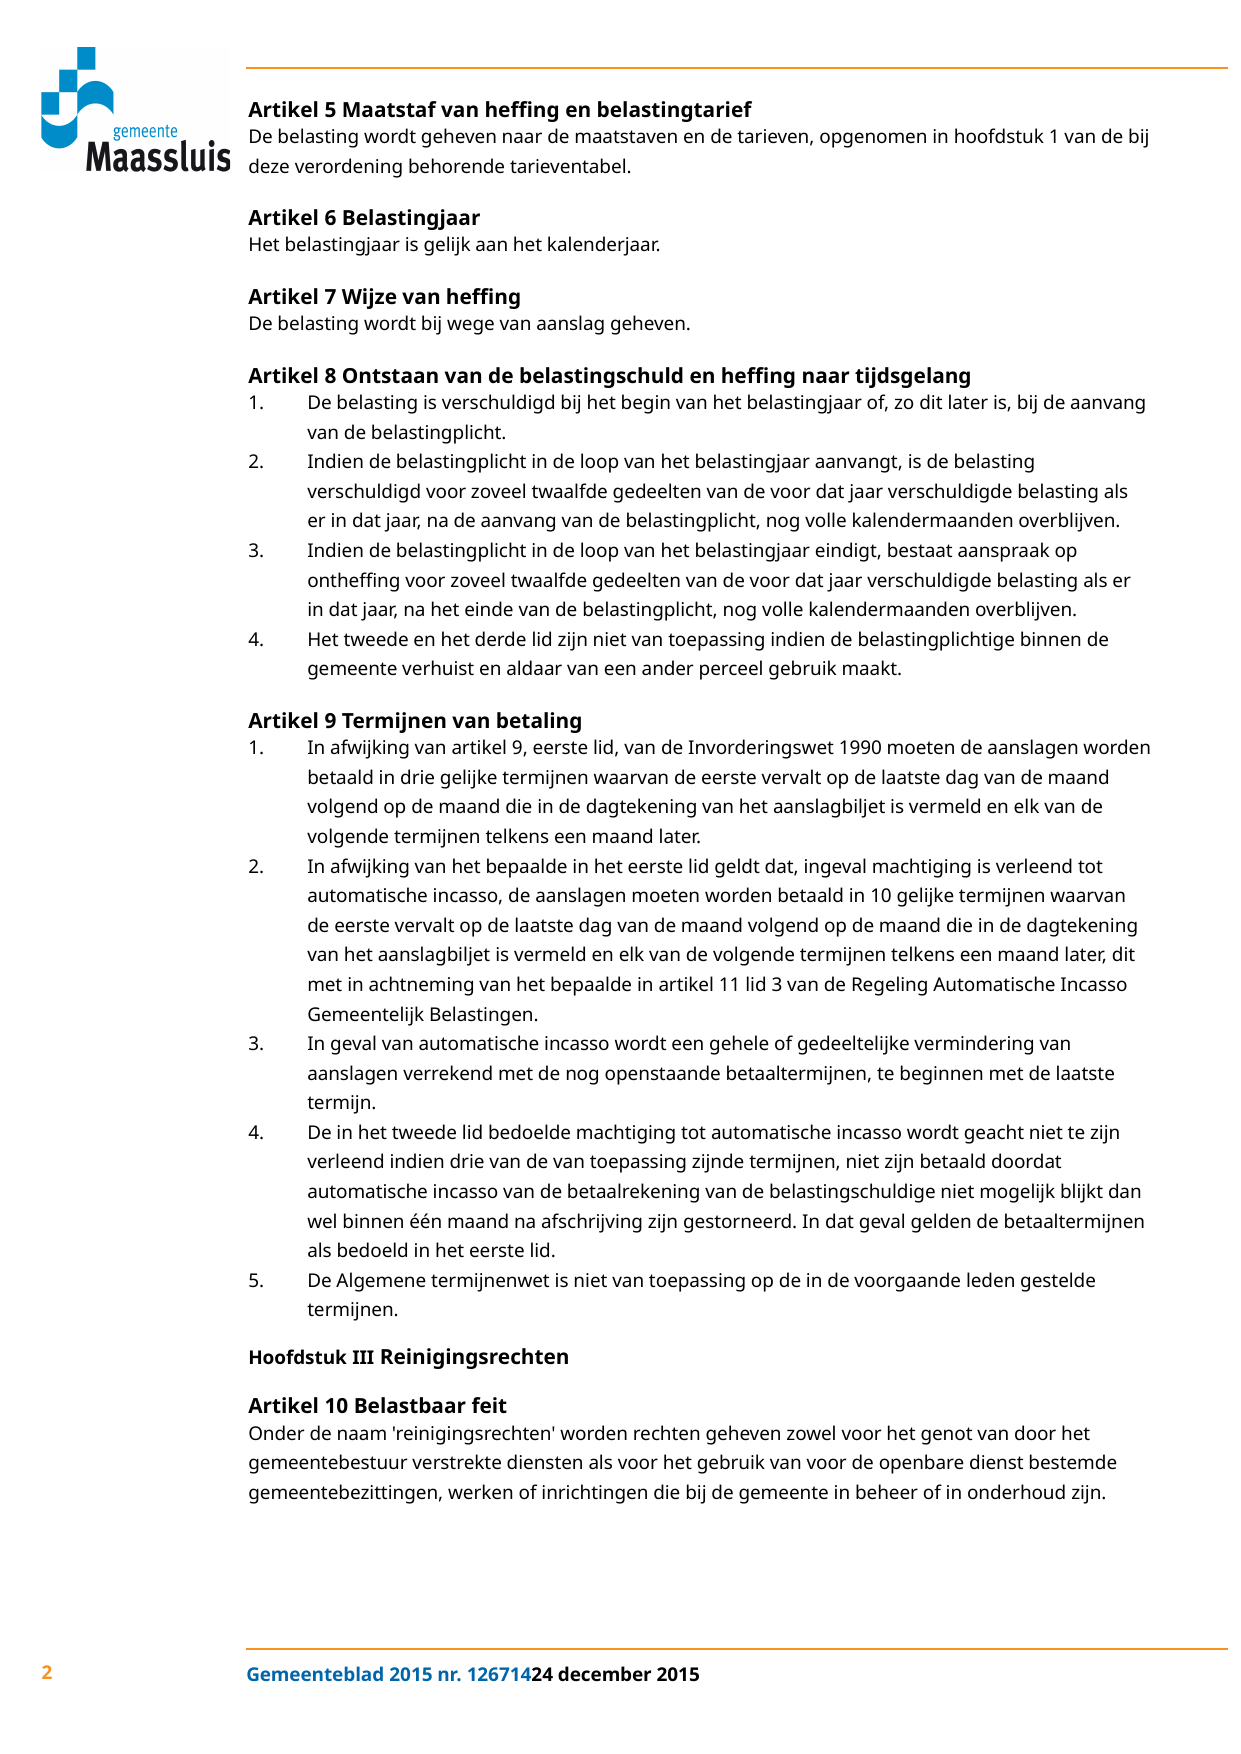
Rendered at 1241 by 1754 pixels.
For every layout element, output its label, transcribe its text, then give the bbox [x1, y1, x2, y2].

list Indien de belastingplicht in de loop van het belastingjaar eindigt, bestaat aanspraak op ontheffing voor zoveel twaalfde gedeelten van de voor dat jaar verschuldigde belasting als er in dat jaar, na het einde van de belastingplicht, nog volle kalendermaanden overblijven. [248, 537, 1152, 622]
list Het tweede en het derde lid zijn niet van toepassing indien de belastingplichtige binnen de gemeente verhuist en aldaar van een ander perceel gebruik maakt. [248, 626, 1152, 681]
text De belasting wordt bij wege van aanslag geheven. [248, 311, 1152, 336]
picture [41, 47, 77, 92]
text Artikel 5 Maatstaf van heffing en belastingtarief [248, 95, 1152, 123]
text Hoofdstuk III Reinigingsrechten [248, 1342, 1152, 1371]
text Het belastingjaar is gelijk aan het kalenderjaar. [248, 232, 1152, 257]
list De belasting is verschuldigd bij het begin van het belastingjaar of, zo dit later is, bij de aanvang van de belastingplicht. [248, 389, 1152, 445]
text Artikel 7 Wijze van heffing [248, 282, 1152, 311]
text Artikel 6 Belastingjaar [248, 203, 1152, 232]
list De in het tweede lid bedoelde machtiging tot automatische incasso wordt geacht niet te zijn verleend indien drie van de van toepassing zijnde termijnen, niet zijn betaald doordat automatische incasso van de betaalrekening van de belastingschuldige niet mogelijk blijkt dan wel binnen één maand na afschrijving zijn gestorneerd. In dat geval gelden de betaaltermijnen als bedoeld in het eerste lid. [248, 1119, 1152, 1263]
text Artikel 10 Belastbaar feit [248, 1391, 1152, 1420]
list De Algemene termijnenwet is niet van toepassing op de in de voorgaande leden gestelde termijnen. [248, 1267, 1152, 1322]
picture [41, 47, 231, 172]
list In afwijking van het bepaalde in het eerste lid geldt dat, ingeval machtiging is verleend tot automatische incasso, de aanslagen moeten worden betaald in 10 gelijke termijnen waarvan de eerste vervalt op de laatste dag van de maand volgend op de maand die in de dagtekening van het aanslagbiljet is vermeld en elk van de volgende termijnen telkens een maand later, dit met in achtneming van het bepaalde in artikel 11 lid 3 van de Regeling Automatische Incasso Gemeentelijk Belastingen. [248, 853, 1152, 1026]
text Artikel 9 Termijnen van betaling [248, 706, 1152, 734]
list In geval van automatische incasso wordt een gehele of gedeeltelijke vermindering van aanslagen verrekend met de nog openstaande betaaltermijnen, te beginnen met de laatste termijn. [248, 1030, 1152, 1115]
text De belasting wordt geheven naar de maatstaven en de tarieven, opgenomen in hoofdstuk 1 van de bij deze verordening behorende tarieventabel. [248, 123, 1152, 178]
list Indien de belastingplicht in de loop van het belastingjaar aanvangt, is de belasting verschuldigd voor zoveel twaalfde gedeelten van de voor dat jaar verschuldigde belasting als er in dat jaar, na de aanvang van de belastingplicht, nog volle kalendermaanden overblijven. [248, 448, 1152, 533]
list In afwijking van artikel 9, eerste lid, van de Invorderingswet 1990 moeten de aanslagen worden betaald in drie gelijke termijnen waarvan de eerste vervalt op de laatste dag van de maand volgend op de maand die in de dagtekening van het aanslagbiljet is vermeld en elk van de volgende termijnen telkens een maand later. [248, 734, 1152, 849]
text Artikel 8 Ontstaan van de belastingschuld en heffing naar tijdsgelang [248, 361, 1152, 389]
text Onder de naam 'reinigingsrechten' worden rechten geheven zowel voor het genot van door het gemeentebestuur verstrekte diensten als voor het gebruik van voor de openbare dienst bestemde gemeentebezittingen, werken of inrichtingen die bij de gemeente in beheer of in onderhoud zijn. [248, 1420, 1152, 1505]
